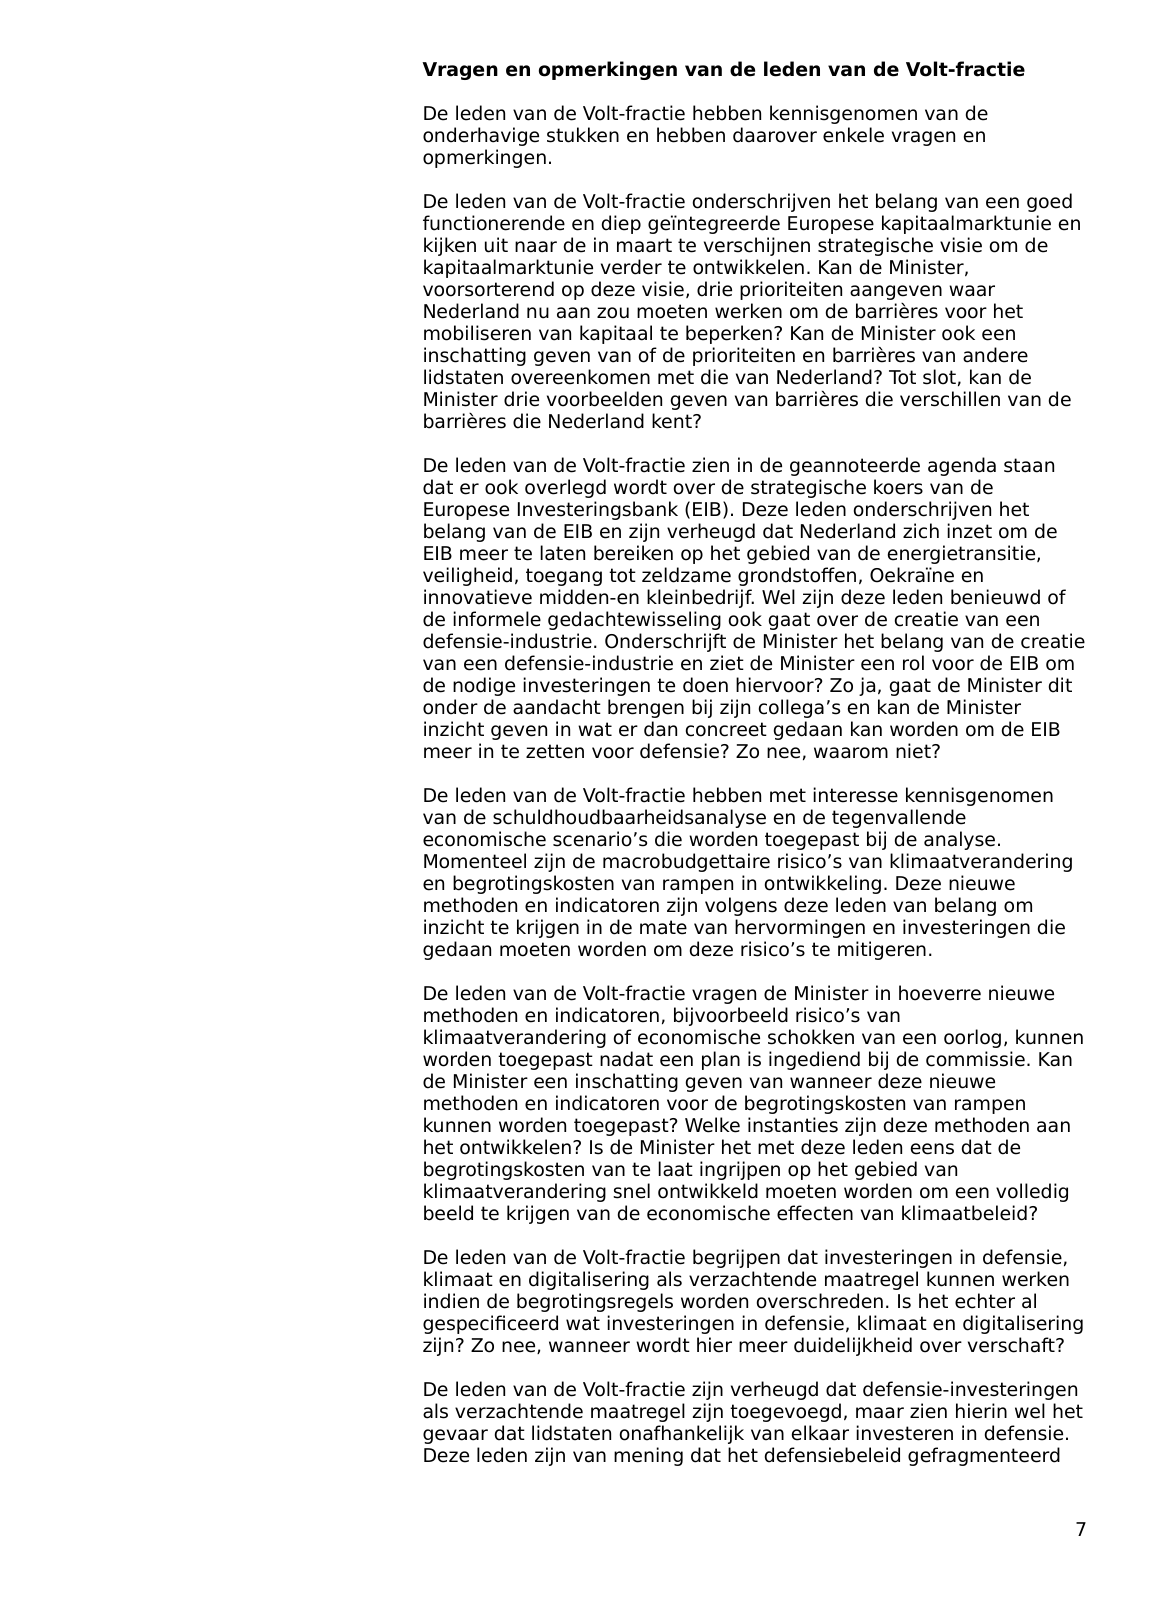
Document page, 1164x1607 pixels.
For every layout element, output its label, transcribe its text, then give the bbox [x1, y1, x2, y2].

text De leden van de Volt-fractie onderschrijven het belang van een goed functionerende en diep geïntegreerde Europese kapitaalmarktunie en kijken uit naar de in maart te verschijnen strategische visie om de kapitaalmarktunie verder te ontwikkelen. Kan de Minister, voorsorterend op deze visie, drie prioriteiten aangeven waar Nederland nu aan zou moeten werken om de barrières voor het mobiliseren van kapitaal te beperken? Kan de Minister ook een inschatting geven van of de prioriteiten en barrières van andere lidstaten overeenkomen met die van Nederland? Tot slot, kan de Minister drie voorbeelden geven van barrières die verschillen van de barrières die Nederland kent? [422, 191, 1087, 433]
text De leden van de Volt-fractie hebben kennisgenomen van de onderhavige stukken en hebben daarover enkele vragen en opmerkingen. [422, 103, 1087, 169]
text De leden van de Volt-fractie vragen de Minister in hoeverre nieuwe methoden en indicatoren, bijvoorbeeld risico’s van klimaatverandering of economische schokken van een oorlog, kunnen worden toegepast nadat een plan is ingediend bij de commissie. Kan de Minister een inschatting geven van wanneer deze nieuwe methoden en indicatoren voor de begrotingskosten van rampen kunnen worden toegepast? Welke instanties zijn deze methoden aan het ontwikkelen? Is de Minister het met deze leden eens dat de begrotingskosten van te laat ingrijpen op het gebied van klimaatverandering snel ontwikkeld moeten worden om een volledig beeld te krijgen van de economische effecten van klimaatbeleid? [422, 983, 1087, 1225]
text De leden van de Volt-fractie begrijpen dat investeringen in defensie, klimaat en digitalisering als verzachtende maatregel kunnen werken indien de begrotingsregels worden overschreden. Is het echter al gespecificeerd wat investeringen in defensie, klimaat en digitalisering zijn? Zo nee, wanneer wordt hier meer duidelijkheid over verschaft? [422, 1247, 1087, 1357]
subtitle Vragen en opmerkingen van de leden van de Volt-fractie [422, 59, 1087, 81]
text De leden van de Volt-fractie zien in de geannoteerde agenda staan dat er ook overlegd wordt over de strategische koers van de Europese Investeringsbank (EIB). Deze leden onderschrijven het belang van de EIB en zijn verheugd dat Nederland zich inzet om de EIB meer te laten bereiken op het gebied van de energietransitie, veiligheid, toegang tot zeldzame grondstoffen, Oekraïne en innovatieve midden-en kleinbedrijf. Wel zijn deze leden benieuwd of de informele gedachtewisseling ook gaat over de creatie van een defensie-industrie. Onderschrijft de Minister het belang van de creatie van een defensie-industrie en ziet de Minister een rol voor de EIB om de nodige investeringen te doen hiervoor? Zo ja, gaat de Minister dit onder de aandacht brengen bij zijn collega’s en kan de Minister inzicht geven in wat er dan concreet gedaan kan worden om de EIB meer in te zetten voor defensie? Zo nee, waarom niet? [422, 455, 1087, 763]
text De leden van de Volt-fractie zijn verheugd dat defensie-investeringen als verzachtende maatregel zijn toegevoegd, maar zien hierin wel het gevaar dat lidstaten onafhankelijk van elkaar investeren in defensie. Deze leden zijn van mening dat het defensiebeleid gefragmenteerd [422, 1379, 1087, 1467]
text De leden van de Volt-fractie hebben met interesse kennisgenomen van de schuldhoudbaarheidsanalyse en de tegenvallende economische scenario’s die worden toegepast bij de analyse. Momenteel zijn de macrobudgettaire risico’s van klimaatverandering en begrotingskosten van rampen in ontwikkeling. Deze nieuwe methoden en indicatoren zijn volgens deze leden van belang om inzicht te krijgen in de mate van hervormingen en investeringen die gedaan moeten worden om deze risico’s te mitigeren. [422, 785, 1087, 961]
